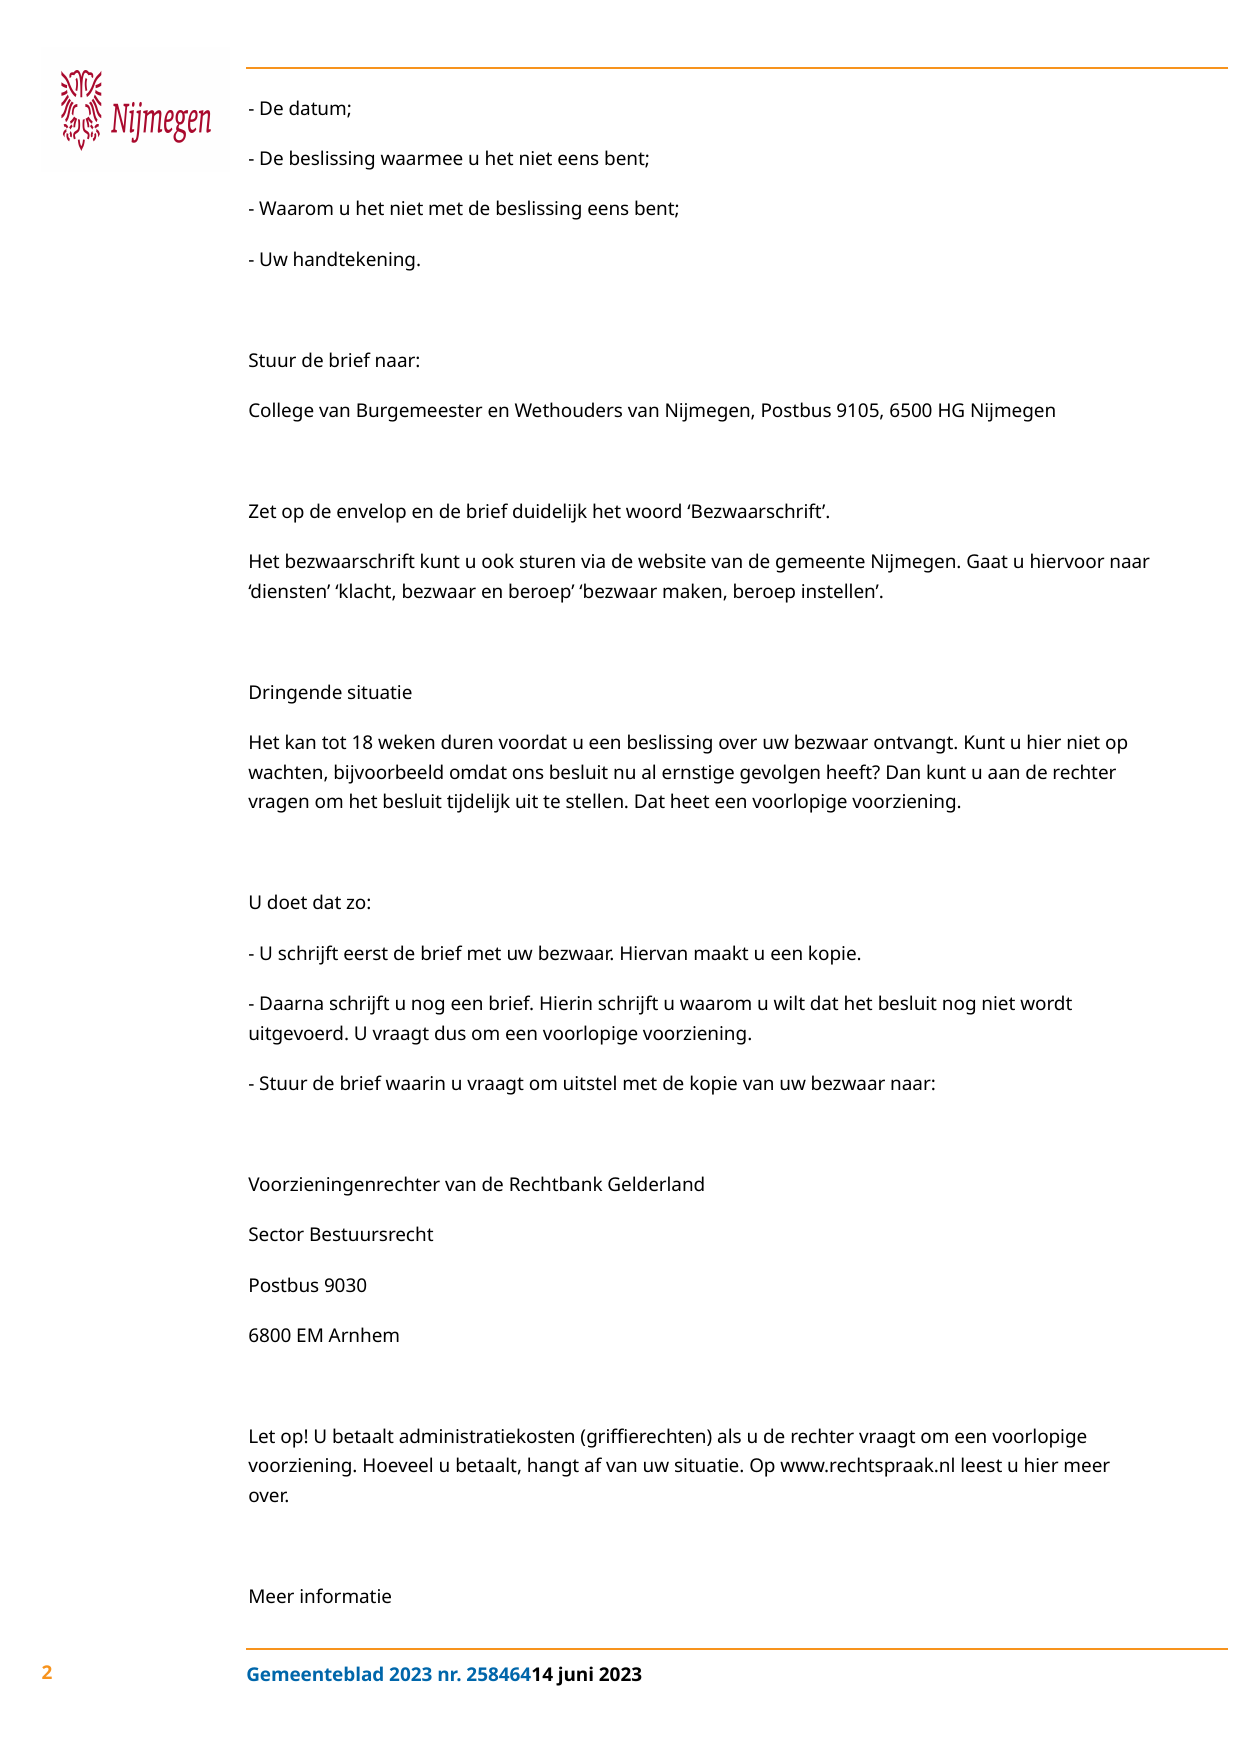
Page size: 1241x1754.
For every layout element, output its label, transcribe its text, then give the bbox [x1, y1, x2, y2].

text Voorzieningenrechter van de Rechtbank Gelderland [248, 1171, 1152, 1197]
text - Stuur de brief waarin u vraagt om uitstel met de kopie van uw bezwaar naar: [248, 1070, 1152, 1096]
text - Waarom u het niet met de beslissing eens bent; [248, 196, 1152, 221]
text Zet op de envelop en de brief duidelijk het woord ‘Bezwaarschrift’. [248, 498, 1152, 524]
picture [41, 47, 231, 172]
text Het bezwaarschrift kunt u ook sturen via de website van de gemeente Nijmegen. Gaat u hiervoor naar ‘diensten’ ‘klacht, bezwaar en beroep’ ‘bezwaar maken, beroep instellen’. [248, 548, 1152, 604]
text Let op! U betaalt administratiekosten (griffierechten) als u de rechter vraagt om een voorlopige voorziening. Hoeveel u betaalt, hangt af van uw situatie. Op www.rechtspraak.nl leest u hier meer over. [248, 1423, 1152, 1508]
text Dringende situatie [248, 679, 1152, 705]
text Stuur de brief naar: [248, 347, 1152, 373]
text Postbus 9030 [248, 1272, 1152, 1298]
text - Uw handtekening. [248, 246, 1152, 272]
text U doet dat zo: [248, 889, 1152, 915]
text Sector Bestuursrecht [248, 1221, 1152, 1247]
text Meer informatie [248, 1583, 1152, 1609]
text College van Burgemeester en Wethouders van Nijmegen, Postbus 9105, 6500 HG Nijmegen [248, 397, 1152, 423]
text - De datum; [248, 95, 1152, 121]
text 6800 EM Arnhem [248, 1322, 1152, 1348]
text Het kan tot 18 weken duren voordat u een beslissing over uw bezwaar ontvangt. Kunt u hier niet op wachten, bijvoorbeeld omdat ons besluit nu al ernstige gevolgen heeft? Dan kunt u aan de rechter vragen om het besluit tijdelijk uit te stellen. Dat heet een voorlopige voorziening. [248, 729, 1152, 814]
text - U schrijft eerst de brief met uw bezwaar. Hiervan maakt u een kopie. [248, 940, 1152, 966]
text - De beslissing waarmee u het niet eens bent; [248, 145, 1152, 171]
text - Daarna schrijft u nog een brief. Hierin schrijft u waarom u wilt dat het besluit nog niet wordt uitgevoerd. U vraagt dus om een voorlopige voorziening. [248, 990, 1152, 1046]
